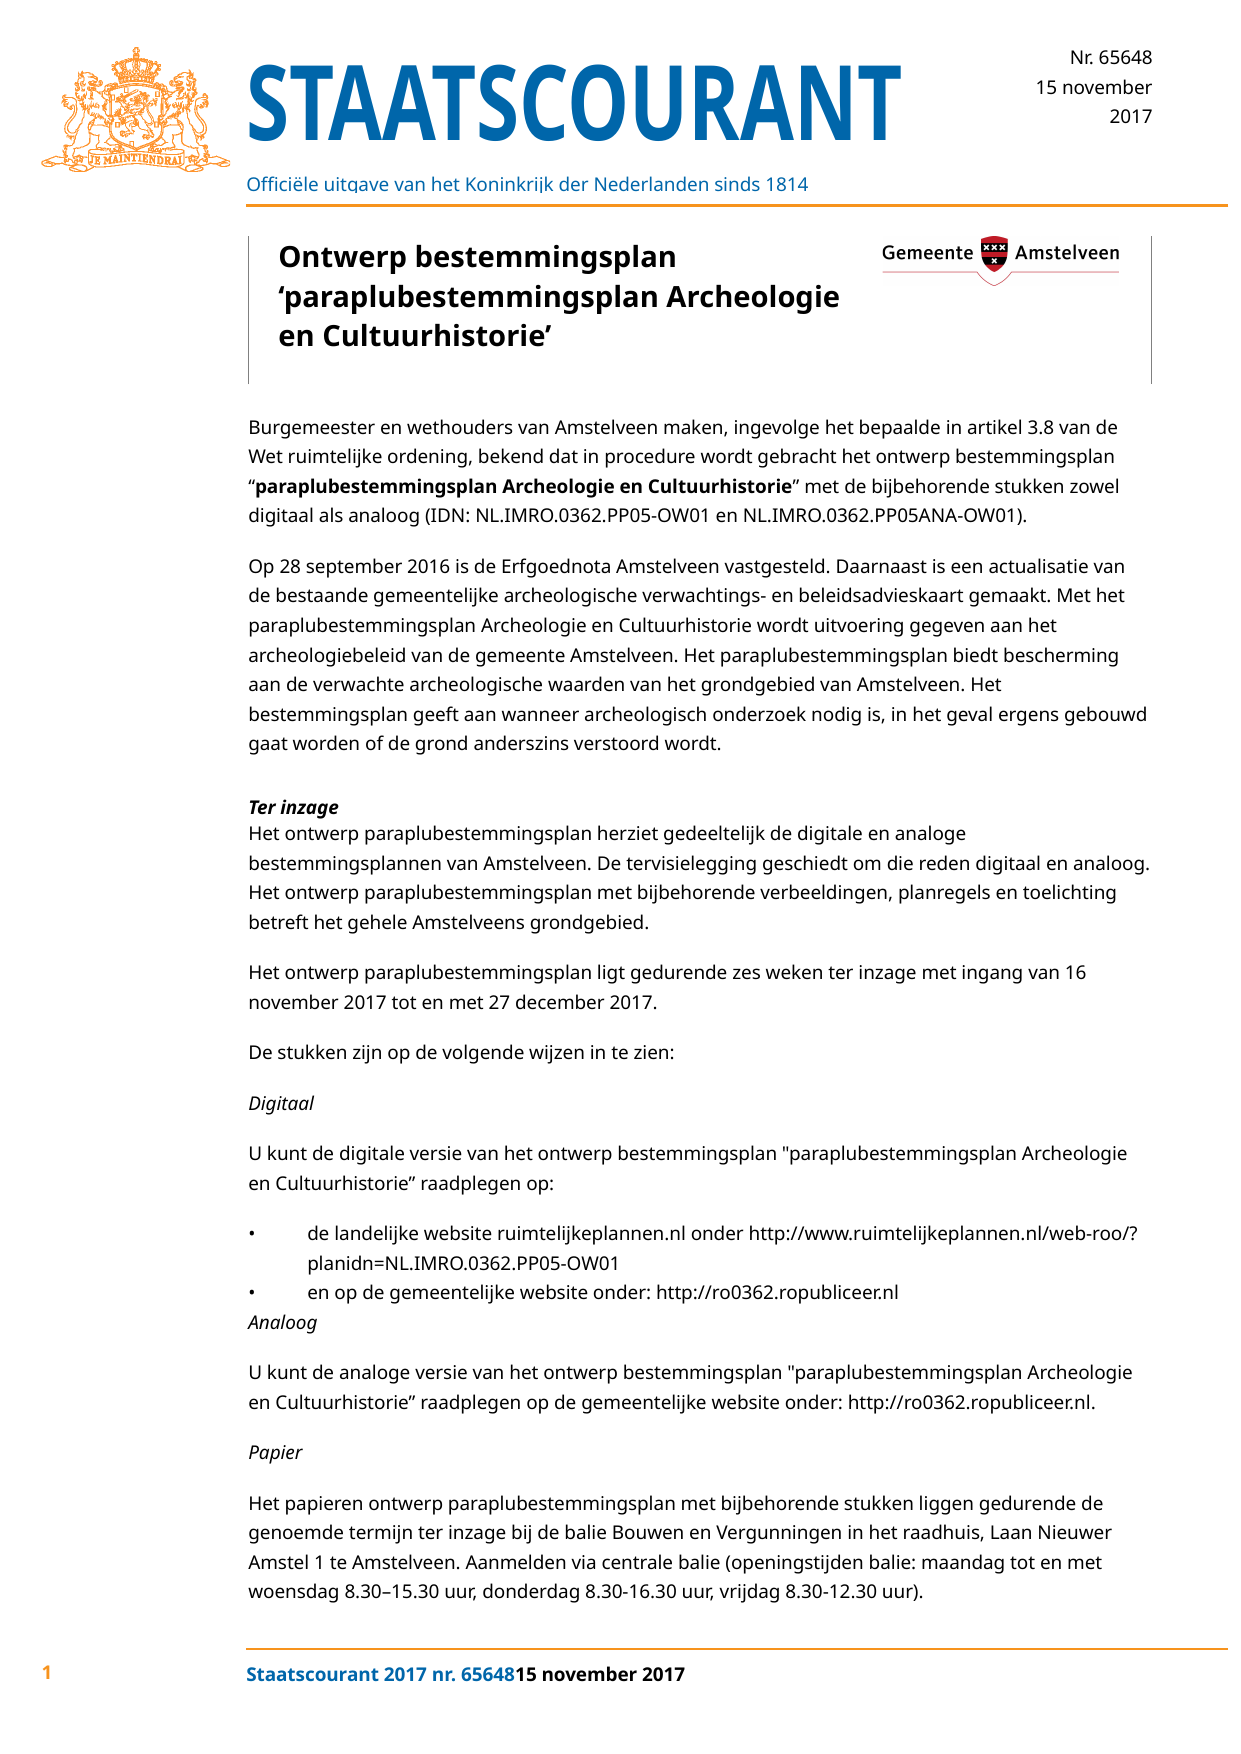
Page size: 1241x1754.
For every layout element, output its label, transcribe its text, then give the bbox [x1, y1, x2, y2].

table_header [850, 236, 1151, 384]
text Het papieren ontwerp paraplubestemmingsplan met bijbehorende stukken liggen gedurende de genoemde termijn ter inzage bij de balie Bouwen en Vergunningen in het raadhuis, Laan Nieuwer Amstel 1 te Amstelveen. Aanmelden via centrale balie (openingstijden balie: maandag tot en met woensdag 8.30–15.30 uur, donderdag 8.30-16.30 uur, vrijdag 8.30-12.30 uur). [248, 1490, 1152, 1604]
text Op 28 september 2016 is de Erfgoednota Amstelveen vastgesteld. Daarnaast is een actualisatie van de bestaande gemeentelijke archeologische verwachtings- en beleidsadvieskaart gemaakt. Met het paraplubestemmingsplan Archeologie en Cultuurhistorie wordt uitvoering gegeven aan het archeologiebeleid van de gemeente Amstelveen. Het paraplubestemmingsplan biedt bescherming aan de verwachte archeologische waarden van het grondgebied van Amstelveen. Het bestemmingsplan geeft aan wanneer archeologisch onderzoek nodig is, in het geval ergens gebouwd gaat worden of de grond anderszins verstoord wordt. [248, 553, 1152, 756]
list en op de gemeentelijke website onder: http://ro0362.ropubliceer.nl [248, 1279, 1152, 1305]
text U kunt de analoge versie van het ontwerp bestemmingsplan "paraplubestemmingsplan Archeologie en Cultuurhistorie” raadplegen op de gemeentelijke website onder: http://ro0362.ropubliceer.nl. [248, 1359, 1152, 1415]
text Ter inzage [248, 794, 1152, 820]
text Papier [248, 1439, 1152, 1465]
picture [41, 47, 231, 172]
list de landelijke website ruimtelijkeplannen.nl onder http://www.ruimtelijkeplannen.nl/web-roo/?planidn=NL.IMRO.0362.PP05-OW01 [248, 1220, 1152, 1276]
text U kunt de digitale versie van het ontwerp bestemmingsplan "paraplubestemmingsplan Archeologie en Cultuurhistorie” raadplegen op: [248, 1140, 1152, 1196]
text Het ontwerp paraplubestemmingsplan herziet gedeeltelijk de digitale en analoge bestemmingsplannen van Amstelveen. De tervisielegging geschiedt om die reden digitaal en analoog. Het ontwerp paraplubestemmingsplan met bijbehorende verbeeldingen, planregels en toelichting betreft het gehele Amstelveens grondgebied. [248, 820, 1152, 935]
text De stukken zijn op de volgende wijzen in te zien: [248, 1039, 1152, 1065]
text Digitaal [248, 1090, 1152, 1116]
table_header Ontwerp bestemmingsplan ‘paraplubestemmingsplan Archeologie en Cultuurhistorie’ [249, 236, 850, 384]
text Burgemeester en wethouders van Amstelveen maken, ingevolge het bepaalde in artikel 3.8 van de Wet ruimtelijke ordening, bekend dat in procedure wordt gebracht het ontwerp bestemmingsplan “paraplubestemmingsplan Archeologie en Cultuurhistorie” met de bijbehorende stukken zowel digitaal als analoog (IDN: NL.IMRO.0362.PP05-OW01 en NL.IMRO.0362.PP05ANA-OW01). [248, 414, 1152, 528]
picture [882, 236, 1119, 286]
text Analoog [248, 1309, 1152, 1335]
text Het ontwerp paraplubestemmingsplan ligt gedurende zes weken ter inzage met ingang van 16 november 2017 tot en met 27 december 2017. [248, 959, 1152, 1015]
